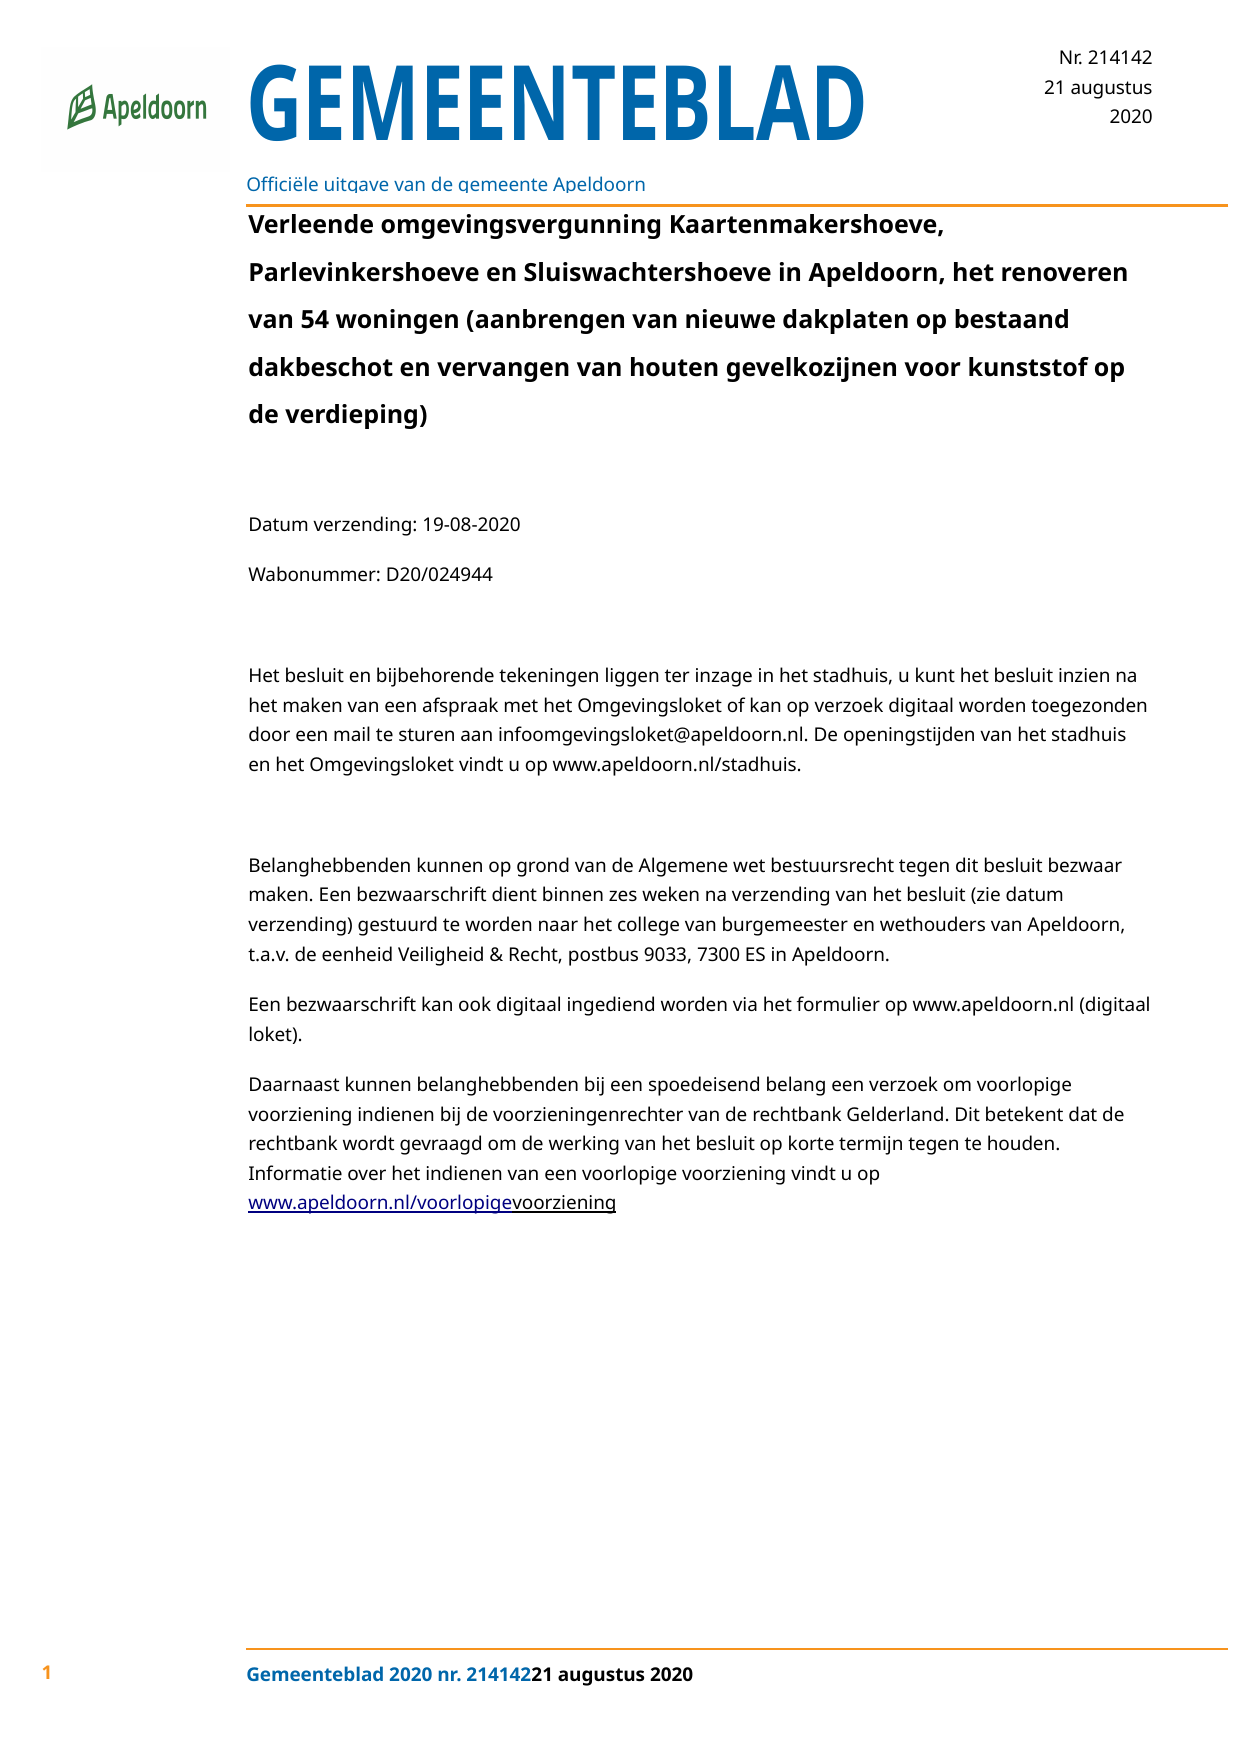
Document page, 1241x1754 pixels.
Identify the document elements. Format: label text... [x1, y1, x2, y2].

text Het besluit en bijbehorende tekeningen liggen ter inzage in het stadhuis, u kunt het besluit inzien na het maken van een afspraak met het Omgevingsloket of kan op verzoek digitaal worden toegezonden door een mail te sturen aan infoomgevingsloket@apeldoorn.nl. De openingstijden van het stadhuis en het Omgevingsloket vindt u op www.apeldoorn.nl/stadhuis. [248, 662, 1152, 777]
text Belanghebbenden kunnen op grond van de Algemene wet bestuursrecht tegen dit besluit bezwaar maken. Een bezwaarschrift dient binnen zes weken na verzending van het besluit (zie datum verzending) gestuurd te worden naar het college van burgemeester en wethouders van Apeldoorn, t.a.v. de eenheid Veiligheid & Recht, postbus 9033, 7300 ES in Apeldoorn. [248, 852, 1152, 966]
text Een bezwaarschrift kan ook digitaal ingediend worden via het formulier op www.apeldoorn.nl (digitaal loket). [248, 991, 1152, 1046]
text Datum verzending: 19-08-2020 [248, 511, 1152, 537]
picture [41, 47, 231, 172]
text Daarnaast kunnen belanghebbenden bij een spoedeisend belang een verzoek om voorlopige voorziening indienen bij de voorzieningenrechter van de rechtbank Gelderland. Dit betekent dat de rechtbank wordt gevraagd om de werking van het besluit op korte termijn tegen te houden. Informatie over het indienen van een voorlopige voorziening vindt u op www.apeldoorn.nl/voorlopigevoorziening [248, 1071, 1152, 1215]
text Verleende omgevingsvergunning Kaartenmakershoeve, Parlevinkershoeve en Sluiswachtershoeve in Apeldoorn, het renoveren van 54 woningen (aanbrengen van nieuwe dakplaten op bestaand dakbeschot en vervangen van houten gevelkozijnen voor kunststof op de verdieping) [248, 207, 1152, 431]
text Wabonummer: D20/024944 [248, 562, 1152, 587]
